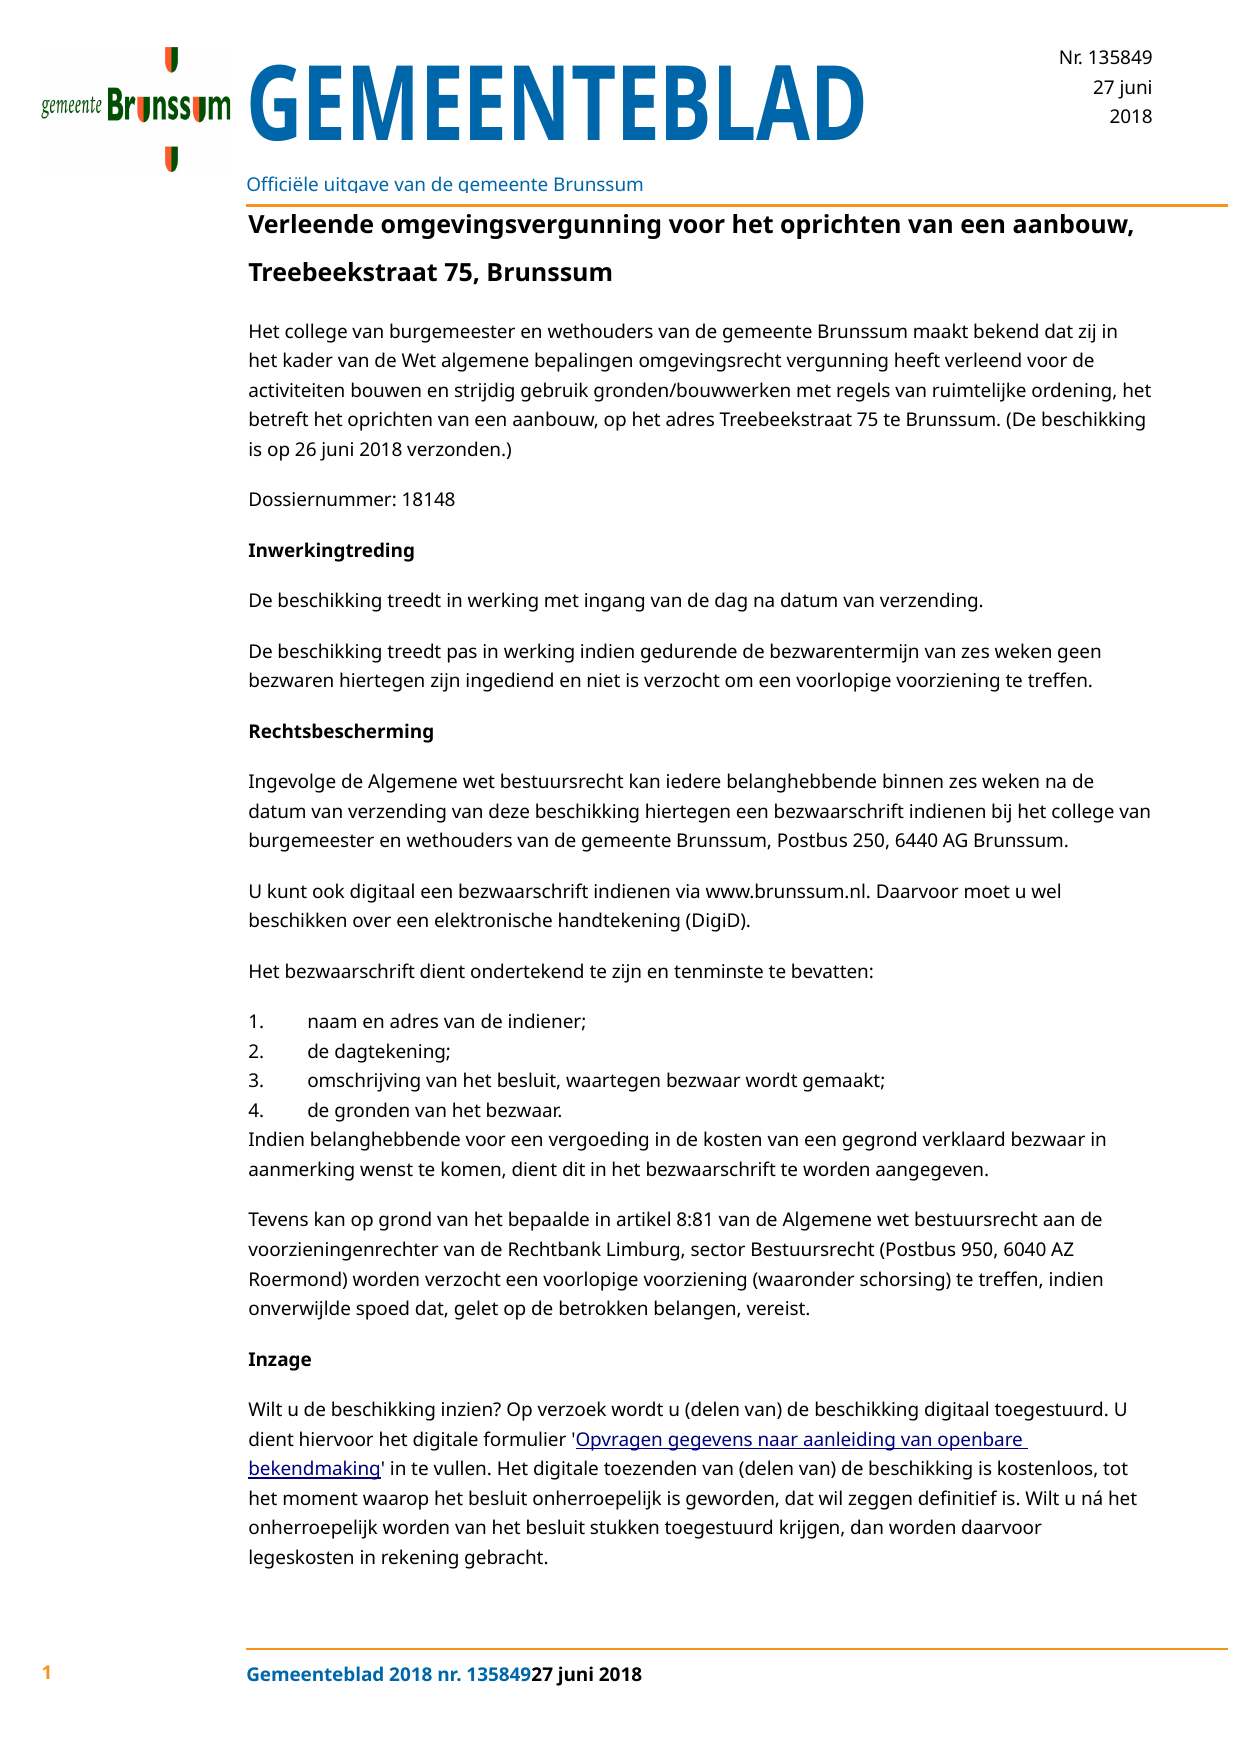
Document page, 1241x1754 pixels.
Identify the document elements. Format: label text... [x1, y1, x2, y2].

text Indien belanghebbende voor een vergoeding in de kosten van een gegrond verklaard bezwaar in aanmerking wenst te komen, dient dit in het bezwaarschrift te worden aangegeven. [248, 1127, 1152, 1182]
text Wilt u de beschikking inzien? Op verzoek wordt u (delen van) de beschikking digitaal toegestuurd. U dient hiervoor het digitale formulier 'Opvragen gegevens naar aanleiding van openbare bekendmaking' in te vullen. Het digitale toezenden van (delen van) de beschikking is kostenloos, tot het moment waarop het besluit onherroepelijk is geworden, dat wil zeggen definitief is. Wilt u ná het onherroepelijk worden van het besluit stukken toegestuurd krijgen, dan worden daarvoor legeskosten in rekening gebracht. [248, 1396, 1152, 1570]
text Het college van burgemeester en wethouders van de gemeente Brunssum maakt bekend dat zij in het kader van de Wet algemene bepalingen omgevingsrecht vergunning heeft verleend voor de activiteiten bouwen en strijdig gebruik gronden/bouwwerken met regels van ruimtelijke ordening, het betreft het oprichten van een aanbouw, op het adres Treebeekstraat 75 te Brunssum. (De beschikking is op 26 juni 2018 verzonden.) [248, 318, 1152, 462]
text Inwerkingtreding [248, 537, 1152, 563]
text Inzage [248, 1346, 1152, 1372]
list de dagtekening; [248, 1038, 1152, 1064]
list omschrijving van het besluit, waartegen bezwaar wordt gemaakt; [248, 1067, 1152, 1093]
text Ingevolge de Algemene wet bestuursrecht kan iedere belanghebbende binnen zes weken na de datum van verzending van deze beschikking hiertegen een bezwaarschrift indienen bij het college van burgemeester en wethouders van de gemeente Brunssum, Postbus 250, 6440 AG Brunssum. [248, 768, 1152, 853]
text Verleende omgevingsvergunning voor het oprichten van een aanbouw, Treebeekstraat 75, Brunssum [248, 207, 1152, 288]
picture [41, 47, 231, 172]
list naam en adres van de indiener; [248, 1008, 1152, 1034]
text Rechtsbescherming [248, 718, 1152, 744]
list de gronden van het bezwaar. [248, 1097, 1152, 1123]
text De beschikking treedt pas in werking indien gedurende de bezwarentermijn van zes weken geen bezwaren hiertegen zijn ingediend en niet is verzocht om een voorlopige voorziening te treffen. [248, 638, 1152, 693]
text U kunt ook digitaal een bezwaarschrift indienen via www.brunssum.nl. Daarvoor moet u wel beschikken over een elektronische handtekening (DigiD). [248, 878, 1152, 933]
text Tevens kan op grond van het bepaalde in artikel 8:81 van de Algemene wet bestuursrecht aan de voorzieningenrechter van de Rechtbank Limburg, sector Bestuursrecht (Postbus 950, 6040 AZ Roermond) worden verzocht een voorlopige voorziening (waaronder schorsing) te treffen, indien onverwijlde spoed dat, gelet op de betrokken belangen, vereist. [248, 1207, 1152, 1321]
text Dossiernummer: 18148 [248, 487, 1152, 512]
text De beschikking treedt in werking met ingang van de dag na datum van verzending. [248, 587, 1152, 613]
text Het bezwaarschrift dient ondertekend te zijn en tenminste te bevatten: [248, 958, 1152, 984]
